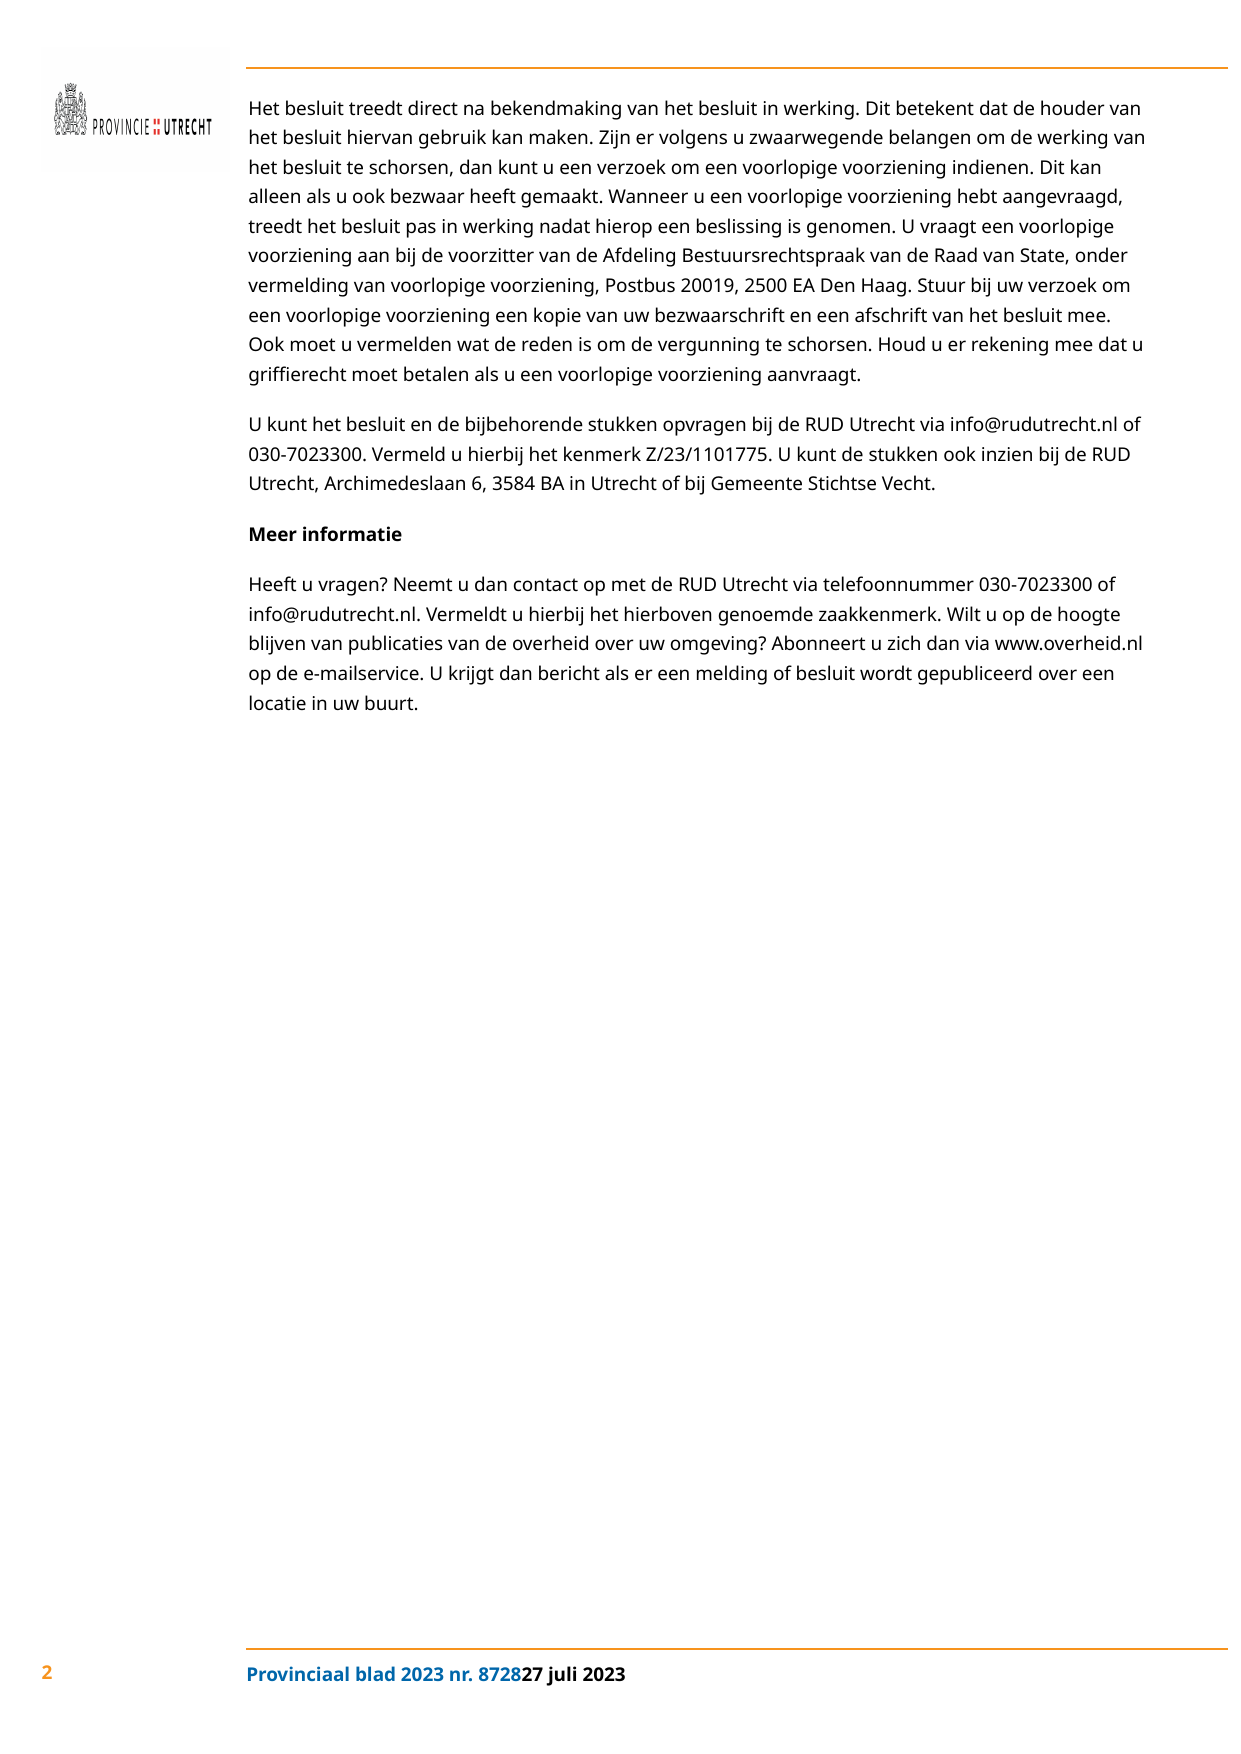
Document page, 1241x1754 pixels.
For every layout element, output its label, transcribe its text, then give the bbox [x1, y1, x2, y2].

text Meer informatie [248, 521, 1152, 547]
text Heeft u vragen? Neemt u dan contact op met de RUD Utrecht via telefoonnummer 030-7023300 of info@rudutrecht.nl. Vermeldt u hierbij het hierboven genoemde zaakkenmerk. Wilt u op de hoogte blijven van publicaties van de overheid over uw omgeving? Abonneert u zich dan via www.overheid.nl op de e-mailservice. U krijgt dan bericht als er een melding of besluit wordt gepubliceerd over een locatie in uw buurt. [248, 571, 1152, 716]
text U kunt het besluit en de bijbehorende stukken opvragen bij de RUD Utrecht via info@rudutrecht.nl of 030-7023300. Vermeld u hierbij het kenmerk Z/23/1101775. U kunt de stukken ook inzien bij de RUD Utrecht, Archimedeslaan 6, 3584 BA in Utrecht of bij Gemeente Stichtse Vecht. [248, 411, 1152, 496]
text Het besluit treedt direct na bekendmaking van het besluit in werking. Dit betekent dat de houder van het besluit hiervan gebruik kan maken. Zijn er volgens u zwaarwegende belangen om de werking van het besluit te schorsen, dan kunt u een verzoek om een voorlopige voorziening indienen. Dit kan alleen als u ook bezwaar heeft gemaakt. Wanneer u een voorlopige voorziening hebt aangevraagd, treedt het besluit pas in werking nadat hierop een beslissing is genomen. U vraagt een voorlopige voorziening aan bij de voorzitter van de Afdeling Bestuursrechtspraak van de Raad van State, onder vermelding van voorlopige voorziening, Postbus 20019, 2500 EA Den Haag. Stuur bij uw verzoek om een voorlopige voorziening een kopie van uw bezwaarschrift en een afschrift van het besluit mee. Ook moet u vermelden wat de reden is om de vergunning te schorsen. Houd u er rekening mee dat u griffierecht moet betalen als u een voorlopige voorziening aanvraagt. [248, 95, 1152, 387]
picture [41, 47, 231, 172]
